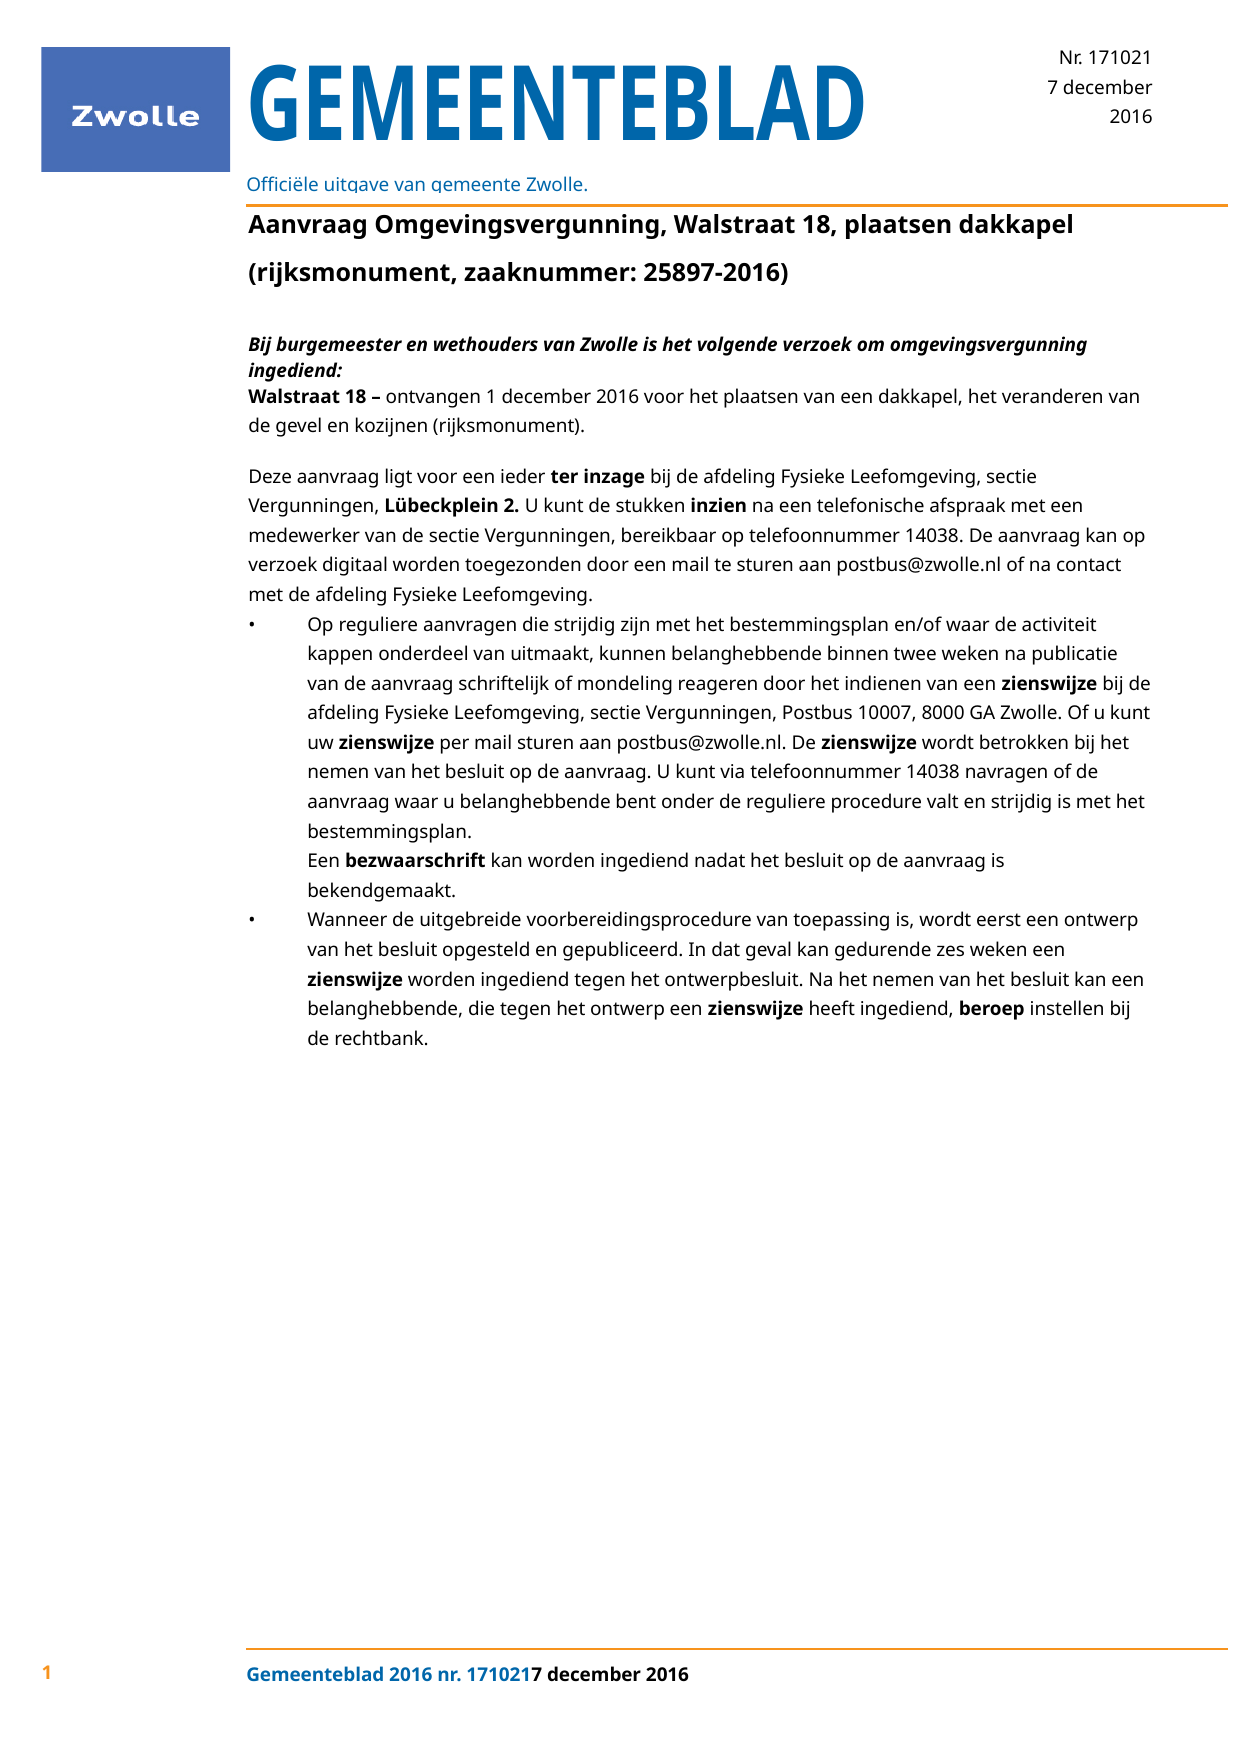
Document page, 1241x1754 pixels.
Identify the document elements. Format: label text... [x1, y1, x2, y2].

list Een bezwaarschrift kan worden ingediend nadat het besluit op de aanvraag is bekendgemaakt. [248, 847, 1152, 903]
list Op reguliere aanvragen die strijdig zijn met het bestemmingsplan en/of waar de activiteit kappen onderdeel van uitmaakt, kunnen belanghebbende binnen twee weken na publicatie van de aanvraag schriftelijk of mondeling reageren door het indienen van een zienswijze bij de afdeling Fysieke Leefomgeving, sectie Vergunningen, Postbus 10007, 8000 GA Zwolle. Of u kunt uw zienswijze per mail sturen aan postbus@zwolle.nl. De zienswijze wordt betrokken bij het nemen van het besluit op de aanvraag. U kunt via telefoonnummer 14038 navragen of de aanvraag waar u belanghebbende bent onder de reguliere procedure valt en strijdig is met het bestemmingsplan. [248, 611, 1152, 844]
picture [41, 47, 231, 172]
list Wanneer de uitgebreide voorbereidingsprocedure van toepassing is, wordt eerst een ontwerp van het besluit opgesteld en gepubliceerd. In dat geval kan gedurende zes weken een zienswijze worden ingediend tegen het ontwerpbesluit. Na het nemen van het besluit kan een belanghebbende, die tegen het ontwerp een zienswijze heeft ingediend, beroep instellen bij de rechtbank. [248, 907, 1152, 1051]
text Bij burgemeester en wethouders van Zwolle is het volgende verzoek om omgevingsvergunning ingediend: [248, 331, 1152, 383]
text Aanvraag Omgevingsvergunning, Walstraat 18, plaatsen dakkapel (rijksmonument, zaaknummer: 25897-2016) [248, 207, 1152, 288]
text Walstraat 18 – ontvangen 1 december 2016 voor het plaatsen van een dakkapel, het veranderen van de gevel en kozijnen (rijksmonument). [248, 383, 1152, 438]
text Deze aanvraag ligt voor een ieder ter inzage bij de afdeling Fysieke Leefomgeving, sectie Vergunningen, Lübeckplein 2. U kunt de stukken inzien na een telefonische afspraak met een medewerker van de sectie Vergunningen, bereikbaar op telefoonnummer 14038. De aanvraag kan op verzoek digitaal worden toegezonden door een mail te sturen aan postbus@zwolle.nl of na contact met de afdeling Fysieke Leefomgeving. [248, 463, 1152, 607]
